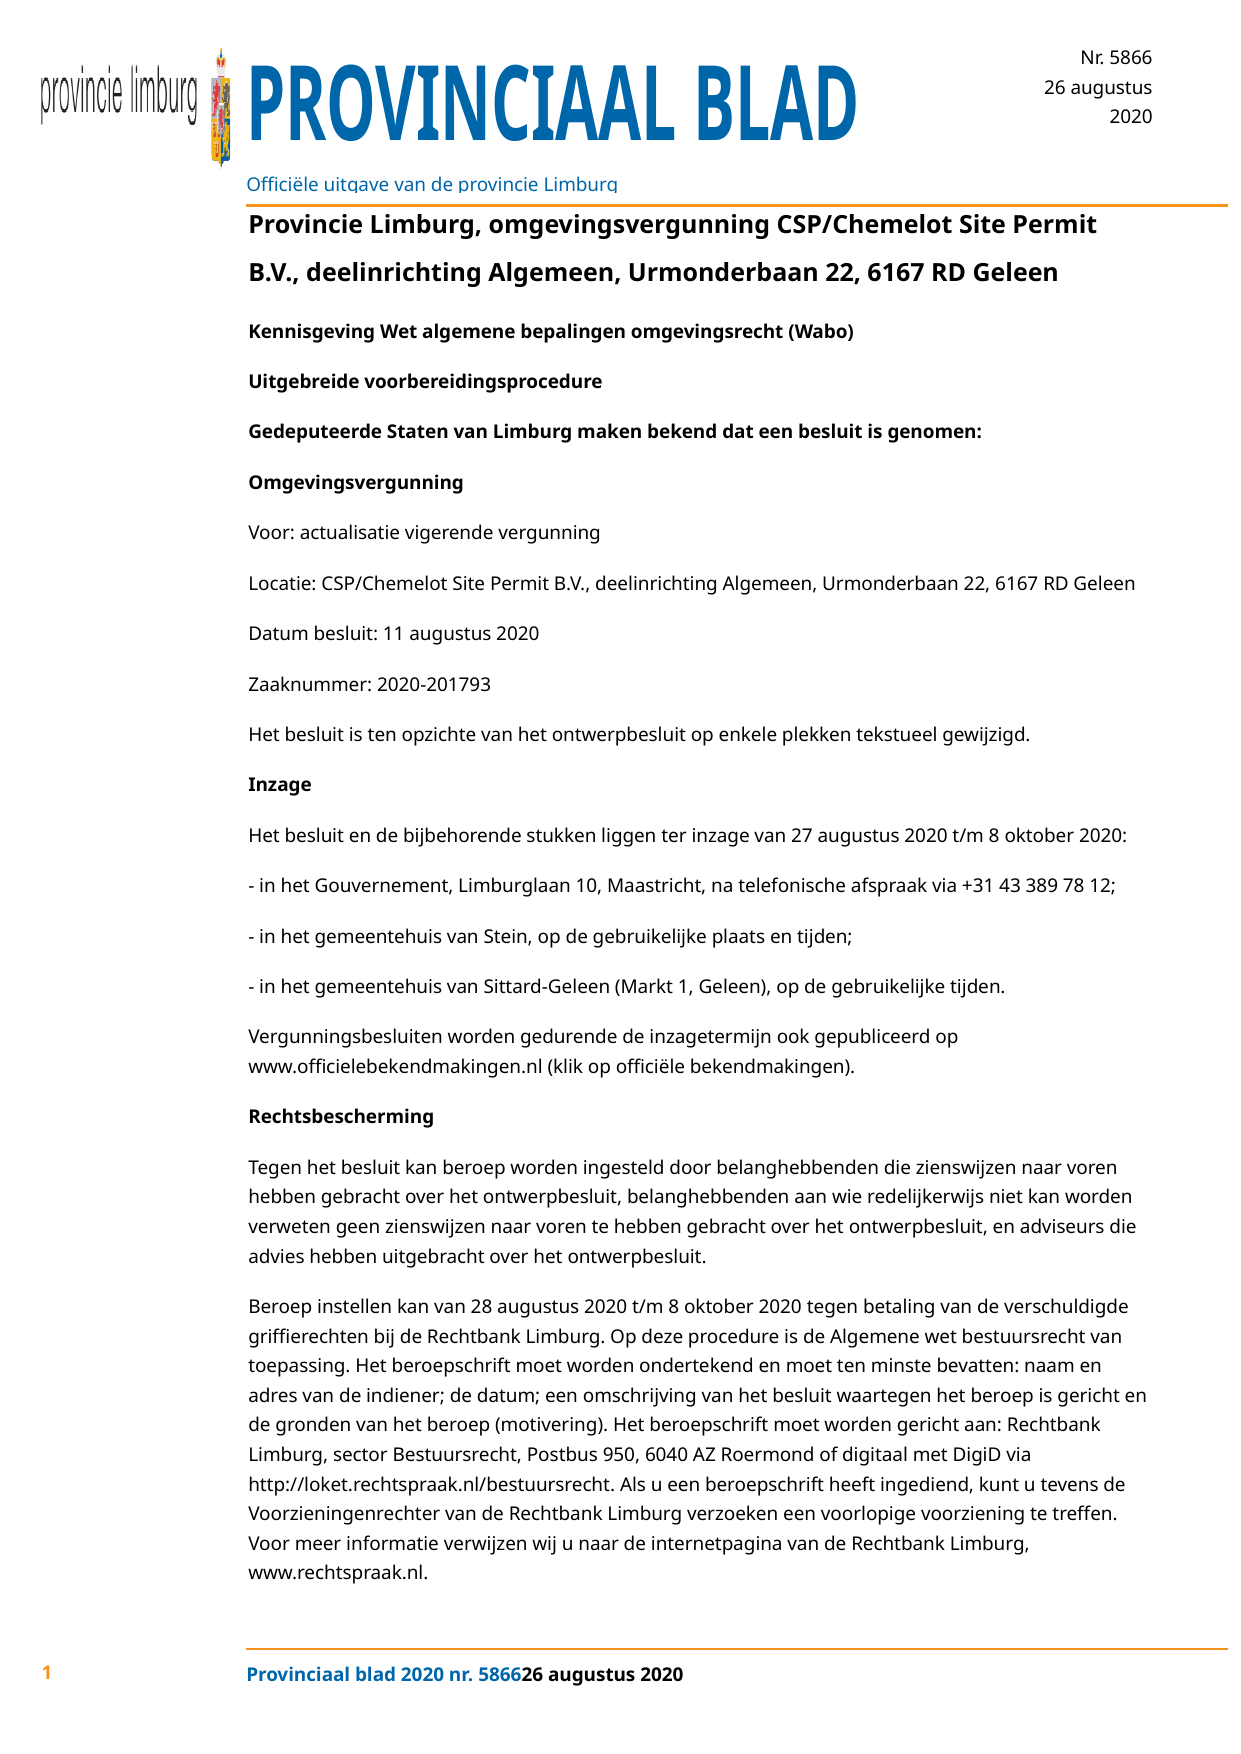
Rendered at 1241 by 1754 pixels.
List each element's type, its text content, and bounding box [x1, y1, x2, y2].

text Locatie: CSP/Chemelot Site Permit B.V., deelinrichting Algemeen, Urmonderbaan 22, 6167 RD Geleen [248, 570, 1152, 596]
text Gedeputeerde Staten van Limburg maken bekend dat een besluit is genomen: [248, 419, 1152, 444]
text Rechtsbescherming [248, 1104, 1152, 1129]
text Beroep instellen kan van 28 augustus 2020 t/m 8 oktober 2020 tegen betaling van de verschuldigde griffierechten bij de Rechtbank Limburg. Op deze procedure is de Algemene wet bestuursrecht van toepassing. Het beroepschrift moet worden ondertekend en moet ten minste bevatten: naam en adres van de indiener; de datum; een omschrijving van het besluit waartegen het beroep is gericht en de gronden van het beroep (motivering). Het beroepschrift moet worden gericht aan: Rechtbank Limburg, sector Bestuursrecht, Postbus 950, 6040 AZ Roermond of digitaal met DigiD via http://loket.rechtspraak.nl/bestuursrecht. Als u een beroepschrift heeft ingediend, kunt u tevens de Voorzieningenrechter van de Rechtbank Limburg verzoeken een voorlopige voorziening te treffen. Voor meer informatie verwijzen wij u naar de internetpagina van de Rechtbank Limburg, www.rechtspraak.nl. [248, 1293, 1152, 1585]
text Provincie Limburg, omgevingsvergunning CSP/Chemelot Site Permit B.V., deelinrichting Algemeen, Urmonderbaan 22, 6167 RD Geleen [248, 207, 1152, 288]
text - in het Gouvernement, Limburglaan 10, Maastricht, na telefonische afspraak via +31 43 389 78 12; [248, 872, 1152, 898]
text Kennisgeving Wet algemene bepalingen omgevingsrecht (Wabo) [248, 318, 1152, 344]
text - in het gemeentehuis van Stein, op de gebruikelijke plaats en tijden; [248, 923, 1152, 949]
text Omgevingsvergunning [248, 469, 1152, 495]
text Zaaknummer: 2020-201793 [248, 671, 1152, 697]
text Het besluit en de bijbehorende stukken liggen ter inzage van 27 augustus 2020 t/m 8 oktober 2020: [248, 822, 1152, 848]
text Uitgebreide voorbereidingsprocedure [248, 368, 1152, 394]
text - in het gemeentehuis van Sittard-Geleen (Markt 1, Geleen), op de gebruikelijke tijden. [248, 973, 1152, 999]
text Inzage [248, 772, 1152, 797]
text Datum besluit: 11 augustus 2020 [248, 620, 1152, 646]
text Het besluit is ten opzichte van het ontwerpbesluit op enkele plekken tekstueel gewijzigd. [248, 721, 1152, 747]
picture [41, 47, 231, 172]
text Vergunningsbesluiten worden gedurende de inzagetermijn ook gepubliceerd op www.officielebekendmakingen.nl (klik op officiële bekendmakingen). [248, 1024, 1152, 1079]
text Voor: actualisatie vigerende vergunning [248, 519, 1152, 545]
text Tegen het besluit kan beroep worden ingesteld door belanghebbenden die zienswijzen naar voren hebben gebracht over het ontwerpbesluit, belanghebbenden aan wie redelijkerwijs niet kan worden verweten geen zienswijzen naar voren te hebben gebracht over het ontwerpbesluit, en adviseurs die advies hebben uitgebracht over het ontwerpbesluit. [248, 1154, 1152, 1269]
